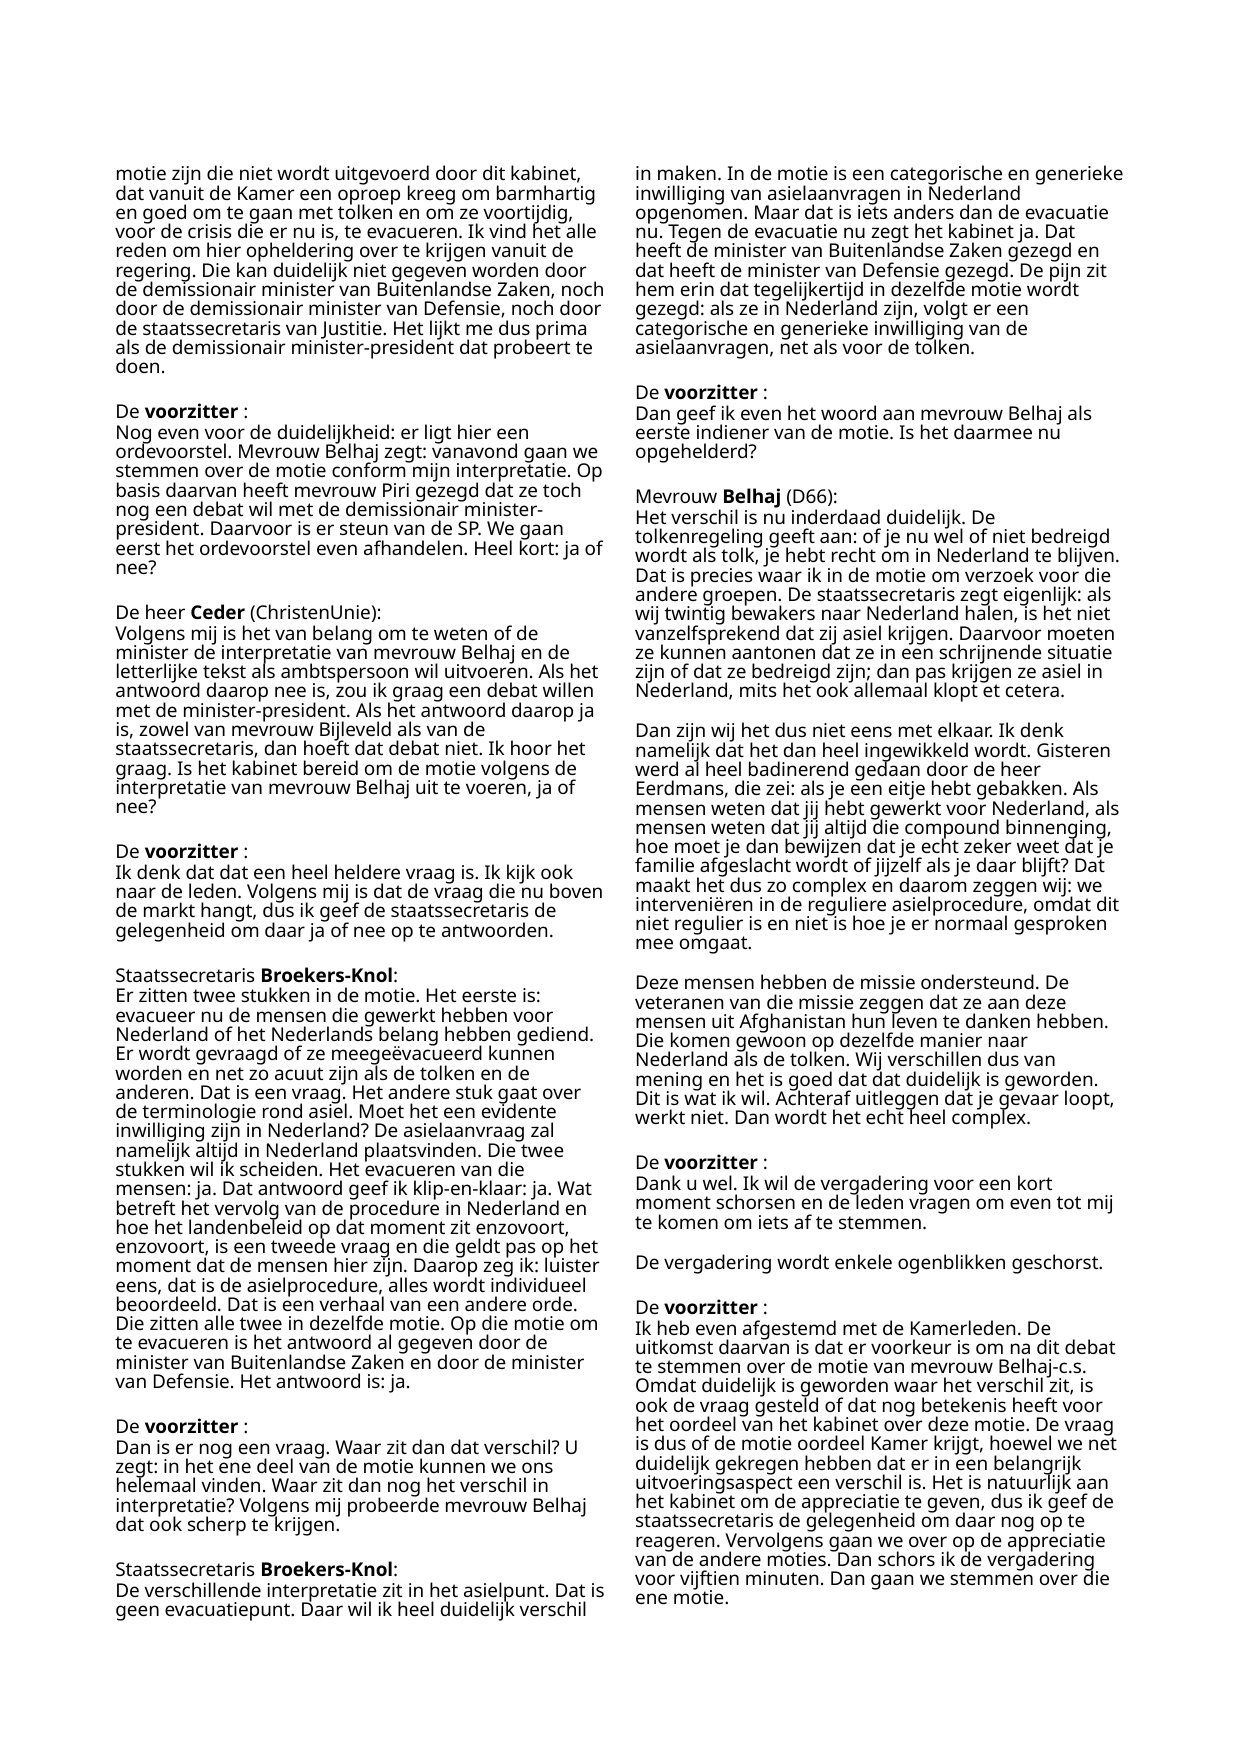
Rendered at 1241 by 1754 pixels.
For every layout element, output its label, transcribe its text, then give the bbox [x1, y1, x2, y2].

text De voorzitter : [115, 1413, 605, 1439]
text De voorzitter : [635, 1294, 1125, 1319]
text in maken. In de motie is een categorische en generieke inwilliging van asielaanvragen in Nederland opgenomen. Maar dat is iets anders dan de evacuatie nu. Tegen de evacuatie nu zegt het kabinet ja. Dat heeft de minister van Buitenlandse Zaken gezegd en dat heeft de minister van Defensie gezegd. De pijn zit hem erin dat tegelijkertijd in dezelfde motie wordt gezegd: als ze in Nederland zijn, volgt er een categorische en generieke inwilliging van de asielaanvragen, net als voor de tolken. [635, 165, 1125, 358]
text Staatssecretaris Broekers-Knol: [115, 1556, 605, 1582]
text Staatssecretaris Broekers-Knol: [115, 962, 605, 987]
text Nog even voor de duidelijkheid: er ligt hier een ordevoorstel. Mevrouw Belhaj zegt: vanavond gaan we stemmen over de motie conform mijn interpretatie. Op basis daarvan heeft mevrouw Piri gezegd dat ze toch nog een debat wil met de demissionair minister-president. Daarvoor is er steun van de SP. We gaan eerst het ordevoorstel even afhandelen. Heel kort: ja of nee? [115, 424, 605, 578]
text De vergadering wordt enkele ogenblikken geschorst. [635, 1254, 1125, 1273]
text De verschillende interpretatie zit in het asielpunt. Dat is geen evacuatiepunt. Daar wil ik heel duidelijk verschil [115, 1582, 605, 1620]
text Het verschil is nu inderdaad duidelijk. De tolkenregeling geeft aan: of je nu wel of niet bedreigd wordt als tolk, je hebt recht om in Nederland te blijven. Dat is precies waar ik in de motie om verzoek voor die andere groepen. De staatssecretaris zegt eigenlijk: als wij twintig bewakers naar Nederland halen, is het niet vanzelfsprekend dat zij asiel krijgen. Daarvoor moeten ze kunnen aantonen dat ze in een schrijnende situatie zijn of dat ze bedreigd zijn; dan pas krijgen ze asiel in Nederland, mits het ook allemaal klopt et cetera. [635, 509, 1125, 702]
text Dank u wel. Ik wil de vergadering voor een kort moment schorsen en de leden vragen om even tot mij te komen om iets af te stemmen. [635, 1175, 1125, 1233]
text De voorzitter : [635, 379, 1125, 404]
text De voorzitter : [115, 838, 605, 864]
text De voorzitter : [115, 398, 605, 424]
text Dan geef ik even het woord aan mevrouw Belhaj als eerste indiener van de motie. Is het daarmee nu opgehelderd? [635, 404, 1125, 462]
text De heer Ceder (ChristenUnie): [115, 599, 605, 624]
text Ik heb even afgestemd met de Kamerleden. De uitkomst daarvan is dat er voorkeur is om na dit debat te stemmen over de motie van mevrouw Belhaj-c.s. Omdat duidelijk is geworden waar het verschil zit, is ook de vraag gesteld of dat nog betekenis heeft voor het oordeel van het kabinet over deze motie. De vraag is dus of de motie oordeel Kamer krijgt, hoewel we net duidelijk gekregen hebben dat er in een belangrijk uitvoeringsaspect een verschil is. Het is natuurlijk aan het kabinet om de appreciatie te geven, dus ik geef de staatssecretaris de gelegenheid om daar nog op te reageren. Vervolgens gaan we over op de appreciatie van de andere moties. Dan schors ik de vergadering voor vijftien minuten. Dan gaan we stemmen over die ene motie. [635, 1319, 1125, 1609]
text Dan is er nog een vraag. Waar zit dan dat verschil? U zegt: in het ene deel van de motie kunnen we ons helemaal vinden. Waar zit dan nog het verschil in interpretatie? Volgens mij probeerde mevrouw Belhaj dat ook scherp te krijgen. [115, 1439, 605, 1535]
text Ik denk dat dat een heel heldere vraag is. Ik kijk ook naar de leden. Volgens mij is dat de vraag die nu boven de markt hangt, dus ik geef de staatssecretaris de gelegenheid om daar ja of nee op te antwoorden. [115, 864, 605, 941]
text Mevrouw Belhaj (D66): [635, 483, 1125, 509]
text motie zijn die niet wordt uitgevoerd door dit kabinet, dat vanuit de Kamer een oproep kreeg om barmhartig en goed om te gaan met tolken en om ze voortijdig, voor de crisis die er nu is, te evacueren. Ik vind het alle reden om hier opheldering over te krijgen vanuit de regering. Die kan duidelijk niet gegeven worden door de demissionair minister van Buitenlandse Zaken, noch door de demissionair minister van Defensie, noch door de staatssecretaris van Justitie. Het lijkt me dus prima als de demissionair minister-president dat probeert te doen. [115, 165, 605, 377]
text Deze mensen hebben de missie ondersteund. De veteranen van die missie zeggen dat ze aan deze mensen uit Afghanistan hun leven te danken hebben. Die komen gewoon op dezelfde manier naar Nederland als de tolken. Wij verschillen dus van mening en het is goed dat dat duidelijk is geworden. Dit is wat ik wil. Achteraf uitleggen dat je gevaar loopt, werkt niet. Dan wordt het echt heel complex. [635, 974, 1125, 1128]
text De voorzitter : [635, 1149, 1125, 1175]
text Dan zijn wij het dus niet eens met elkaar. Ik denk namelijk dat het dan heel ingewikkeld wordt. Gisteren werd al heel badinerend gedaan door de heer Eerdmans, die zei: als je een eitje hebt gebakken. Als mensen weten dat jij hebt gewerkt voor Nederland, als mensen weten dat jij altijd die compound binnenging, hoe moet je dan bewijzen dat je echt zeker weet dat je familie afgeslacht wordt of jijzelf als je daar blijft? Dat maakt het dus zo complex en daarom zeggen wij: we interveniëren in de reguliere asielprocedure, omdat dit niet regulier is en niet is hoe je er normaal gesproken mee omgaat. [635, 722, 1125, 954]
text Volgens mij is het van belang om te weten of de minister de interpretatie van mevrouw Belhaj en de letterlijke tekst als ambtspersoon wil uitvoeren. Als het antwoord daarop nee is, zou ik graag een debat willen met de minister-president. Als het antwoord daarop ja is, zowel van mevrouw Bijleveld als van de staatssecretaris, dan hoeft dat debat niet. Ik hoor het graag. Is het kabinet bereid om de motie volgens de interpretatie van mevrouw Belhaj uit te voeren, ja of nee? [115, 624, 605, 817]
text Er zitten twee stukken in de motie. Het eerste is: evacueer nu de mensen die gewerkt hebben voor Nederland of het Nederlands belang hebben gediend. Er wordt gevraagd of ze meegeëvacueerd kunnen worden en net zo acuut zijn als de tolken en de anderen. Dat is een vraag. Het andere stuk gaat over de terminologie rond asiel. Moet het een evidente inwilliging zijn in Nederland? De asielaanvraag zal namelijk altijd in Nederland plaatsvinden. Die twee stukken wil ik scheiden. Het evacueren van die mensen: ja. Dat antwoord geef ik klip-en-klaar: ja. Wat betreft het vervolg van de procedure in Nederland en hoe het landenbeleid op dat moment zit enzovoort, enzovoort, is een tweede vraag en die geldt pas op het moment dat de mensen hier zijn. Daarop zeg ik: luister eens, dat is de asielprocedure, alles wordt individueel beoordeeld. Dat is een verhaal van een andere orde. Die zitten alle twee in dezelfde motie. Op die motie om te evacueren is het antwoord al gegeven door de minister van Buitenlandse Zaken en door de minister van Defensie. Het antwoord is: ja. [115, 987, 605, 1392]
